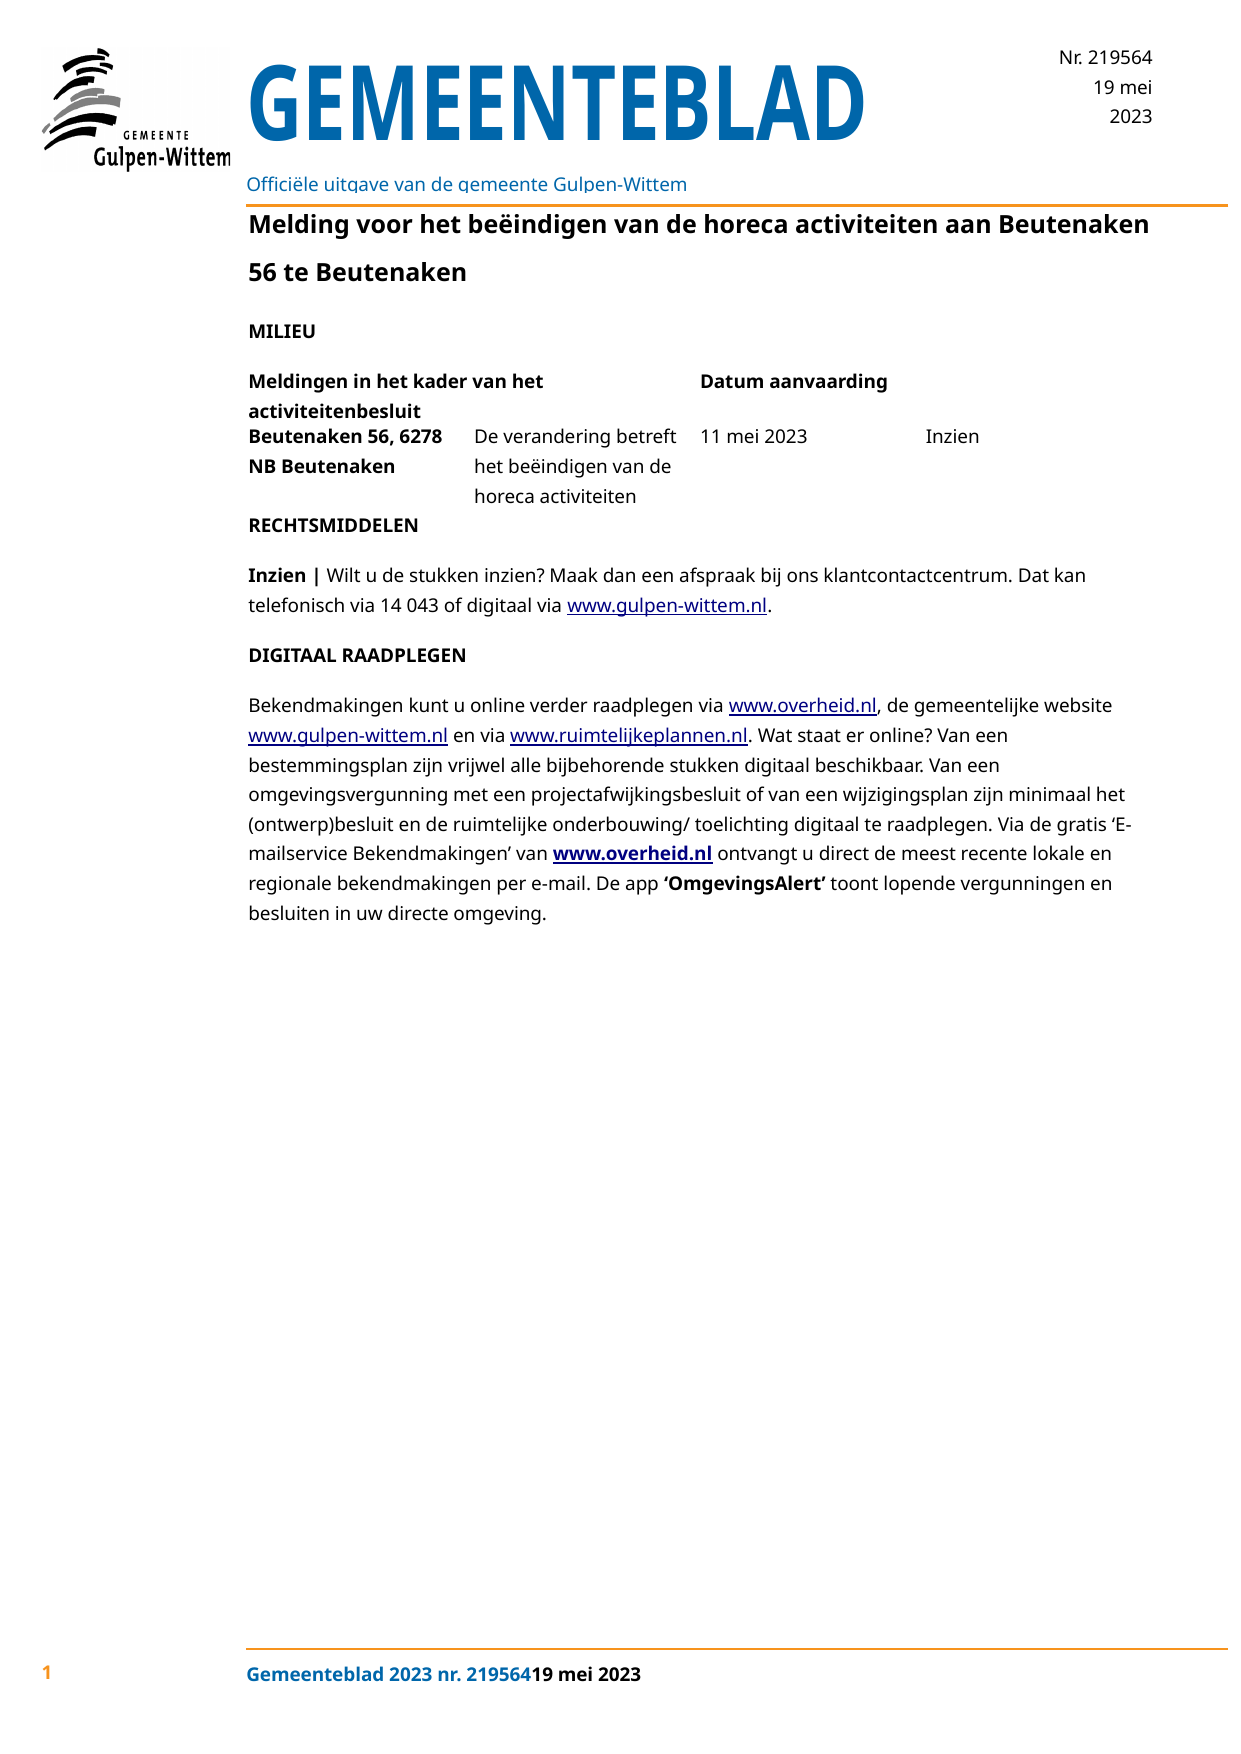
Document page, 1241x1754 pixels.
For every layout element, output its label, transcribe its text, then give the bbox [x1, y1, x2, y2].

text Bekendmakingen kunt u online verder raadplegen via www.overheid.nl, de gemeentelijke website www.gulpen-wittem.nl en via www.ruimtelijkeplannen.nl. Wat staat er online? Van een bestemmingsplan zijn vrijwel alle bijbehorende stukken digitaal beschikbaar. Van een omgevingsvergunning met een projectafwijkingsbesluit of van een wijzigingsplan zijn minimaal het (ontwerp)besluit en de ruimtelijke onderbouwing/ toelichting digitaal te raadplegen. Via de gratis ‘E-mailservice Bekendmakingen’ van www.overheid.nl ontvangt u direct de meest recente lokale en regionale bekendmakingen per e-mail. De app ‘OmgevingsAlert’ toont lopende vergunningen en besluiten in uw directe omgeving. [248, 693, 1152, 926]
text MILIEU [248, 318, 1152, 344]
table_cell 11 mei 2023 [700, 424, 926, 509]
table_cell Inzien [926, 424, 1152, 509]
text Inzien | Wilt u de stukken inzien? Maak dan een afspraak bij ons klantcontactcentrum. Dat kan telefonisch via 14 043 of digitaal via www.gulpen-wittem.nl. [248, 562, 1152, 618]
picture [41, 47, 231, 172]
table_header Datum aanvaarding [700, 369, 926, 424]
table_cell Beutenaken 56, 6278 NB Beutenaken [248, 424, 474, 509]
text Melding voor het beëindigen van de horeca activiteiten aan Beutenaken 56 te Beutenaken [248, 207, 1152, 288]
table_header [926, 369, 1152, 424]
table_header Meldingen in het kader van het activiteitenbesluit [248, 369, 700, 424]
table_cell De verandering betreft het beëindigen van de horeca activiteiten [474, 424, 700, 509]
text RECHTSMIDDELEN [248, 512, 1152, 538]
text DIGITAAL RAADPLEGEN [248, 642, 1152, 668]
